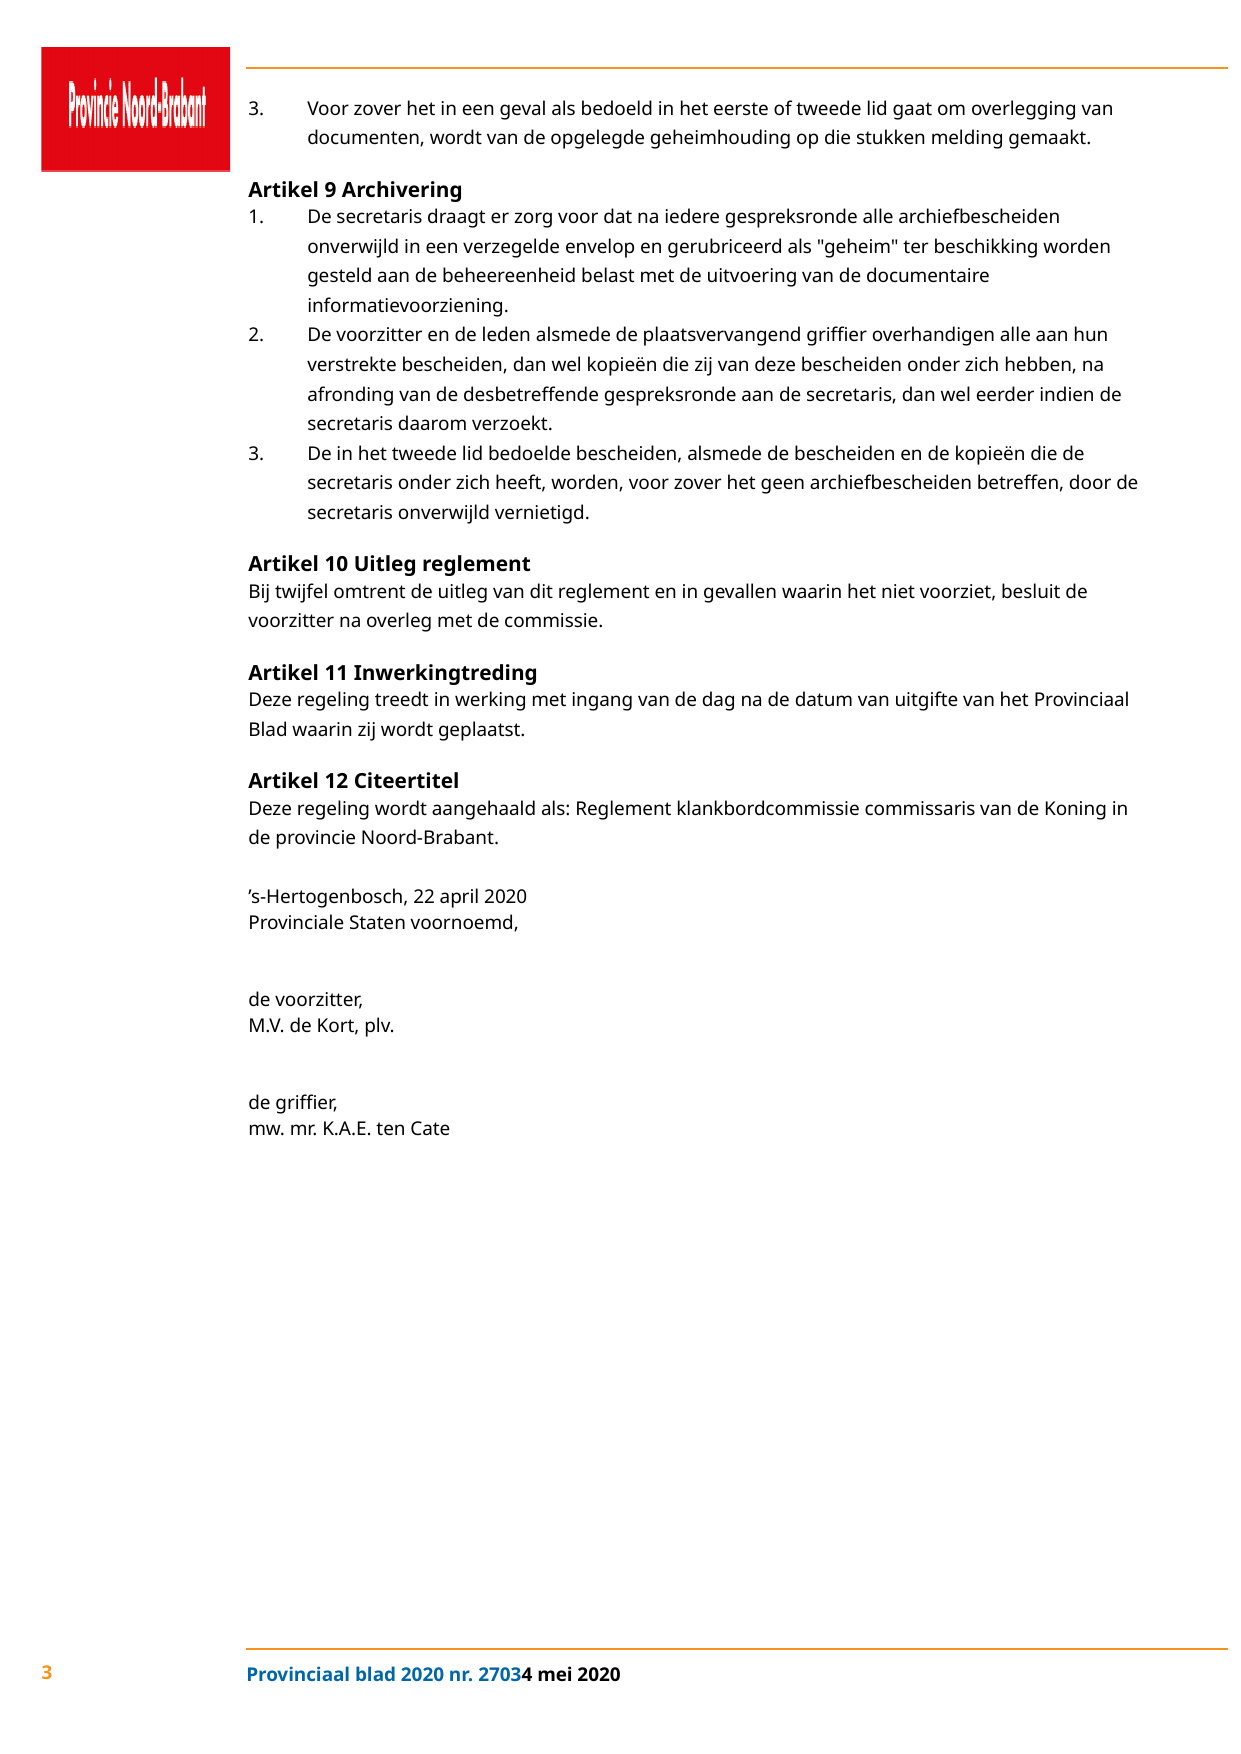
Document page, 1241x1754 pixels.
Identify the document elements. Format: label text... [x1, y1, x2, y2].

text Deze regeling treedt in werking met ingang van de dag na de datum van uitgifte van het Provinciaal Blad waarin zij wordt geplaatst. [248, 686, 1152, 742]
list De voorzitter en de leden alsmede de plaatsvervangend griffier overhandigen alle aan hun verstrekte bescheiden, dan wel kopieën die zij van deze bescheiden onder zich hebben, na afronding van de desbetreffende gespreksronde aan de secretaris, dan wel eerder indien de secretaris daarom verzoekt. [248, 322, 1152, 436]
text Provinciale Staten voornoemd, [248, 909, 1152, 935]
text Deze regeling wordt aangehaald als: Reglement klankbordcommissie commissaris van de Koning in de provincie Noord-Brabant. [248, 795, 1152, 850]
text M.V. de Kort, plv. [248, 1012, 1152, 1038]
text mw. mr. K.A.E. ten Cate [248, 1115, 1152, 1141]
picture [41, 47, 231, 172]
text de voorzitter, [248, 986, 1152, 1012]
text Artikel 9 Archivering [248, 175, 1152, 203]
text ’s-Hertogenbosch, 22 april 2020 [248, 883, 1152, 909]
list Voor zover het in een geval als bedoeld in het eerste of tweede lid gaat om overlegging van documenten, wordt van de opgelegde geheimhouding op die stukken melding gemaakt. [248, 95, 1152, 150]
text de griffier, [248, 1089, 1152, 1115]
text Bij twijfel omtrent de uitleg van dit reglement en in gevallen waarin het niet voorziet, besluit de voorzitter na overleg met de commissie. [248, 578, 1152, 633]
text Artikel 11 Inwerkingtreding [248, 658, 1152, 686]
text Artikel 10 Uitleg reglement [248, 549, 1152, 578]
text Artikel 12 Citeertitel [248, 766, 1152, 795]
list De in het tweede lid bedoelde bescheiden, alsmede de bescheiden en de kopieën die de secretaris onder zich heeft, worden, voor zover het geen archiefbescheiden betreffen, door de secretaris onverwijld vernietigd. [248, 440, 1152, 525]
list De secretaris draagt er zorg voor dat na iedere gespreksronde alle archiefbescheiden onverwijld in een verzegelde envelop en gerubriceerd als "geheim" ter beschikking worden gesteld aan de beheereenheid belast met de uitvoering van de documentaire informatievoorziening. [248, 203, 1152, 318]
